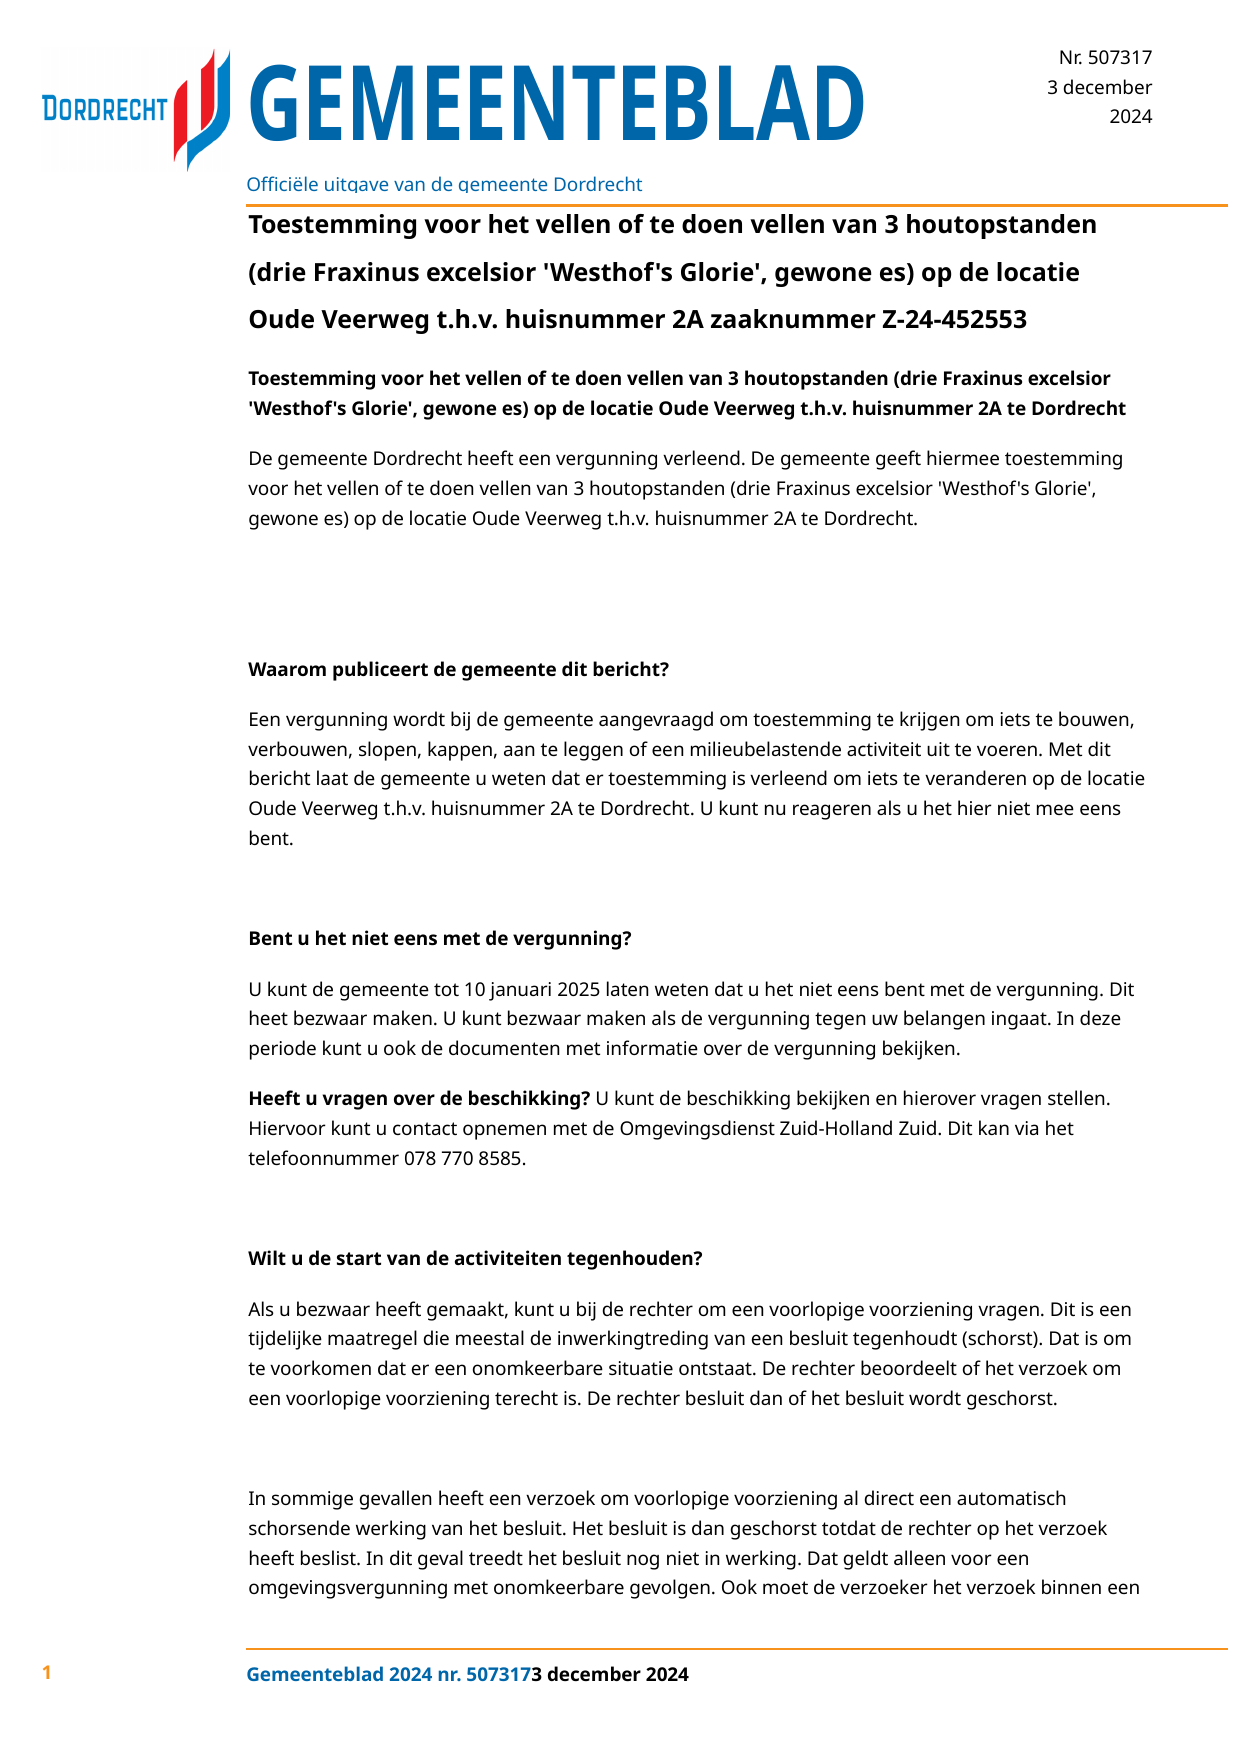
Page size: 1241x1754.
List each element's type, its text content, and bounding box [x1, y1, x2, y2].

text In sommige gevallen heeft een verzoek om voorlopige voorziening al direct een automatisch schorsende werking van het besluit. Het besluit is dan geschorst totdat de rechter op het verzoek heeft beslist. In dit geval treedt het besluit nog niet in werking. Dat geldt alleen voor een omgevingsvergunning met onomkeerbare gevolgen. Ook moet de verzoeker het verzoek binnen een [248, 1486, 1152, 1600]
text Bent u het niet eens met de vergunning? [248, 926, 1152, 951]
text Toestemming voor het vellen of te doen vellen van 3 houtopstanden (drie Fraxinus excelsior 'Westhof's Glorie', gewone es) op de locatie Oude Veerweg t.h.v. huisnummer 2A te Dordrecht [248, 366, 1152, 421]
text Wilt u de start van de activiteiten tegenhouden? [248, 1246, 1152, 1271]
text Waarom publiceert de gemeente dit bericht? [248, 656, 1152, 682]
text U kunt de gemeente tot 10 januari 2025 laten weten dat u het niet eens bent met de vergunning. Dit heet bezwaar maken. U kunt bezwaar maken als de vergunning tegen uw belangen ingaat. In deze periode kunt u ook de documenten met informatie over de vergunning bekijken. [248, 976, 1152, 1061]
text Toestemming voor het vellen of te doen vellen van 3 houtopstanden (drie Fraxinus excelsior 'Westhof's Glorie', gewone es) op de locatie Oude Veerweg t.h.v. huisnummer 2A zaaknummer Z-24-452553 [248, 207, 1152, 336]
picture [41, 47, 231, 172]
text De gemeente Dordrecht heeft een vergunning verleend. De gemeente geeft hiermee toestemming voor het vellen of te doen vellen van 3 houtopstanden (drie Fraxinus excelsior 'Westhof's Glorie', gewone es) op de locatie Oude Veerweg t.h.v. huisnummer 2A te Dordrecht. [248, 446, 1152, 530]
text Heeft u vragen over de beschikking? U kunt de beschikking bekijken en hierover vragen stellen. Hiervoor kunt u contact opnemen met de Omgevingsdienst Zuid-Holland Zuid. Dit kan via het telefoonnummer 078 770 8585. [248, 1086, 1152, 1170]
text Een vergunning wordt bij de gemeente aangevraagd om toestemming te krijgen om iets te bouwen, verbouwen, slopen, kappen, aan te leggen of een milieubelastende activiteit uit te voeren. Met dit bericht laat de gemeente u weten dat er toestemming is verleend om iets te veranderen op de locatie Oude Veerweg t.h.v. huisnummer 2A te Dordrecht. U kunt nu reageren als u het hier niet mee eens bent. [248, 706, 1152, 850]
text Als u bezwaar heeft gemaakt, kunt u bij de rechter om een voorlopige voorziening vragen. Dit is een tijdelijke maatregel die meestal de inwerkingtreding van een besluit tegenhoudt (schorst). Dat is om te voorkomen dat er een onomkeerbare situatie ontstaat. De rechter beoordeelt of het verzoek om een voorlopige voorziening terecht is. De rechter besluit dan of het besluit wordt geschorst. [248, 1296, 1152, 1410]
